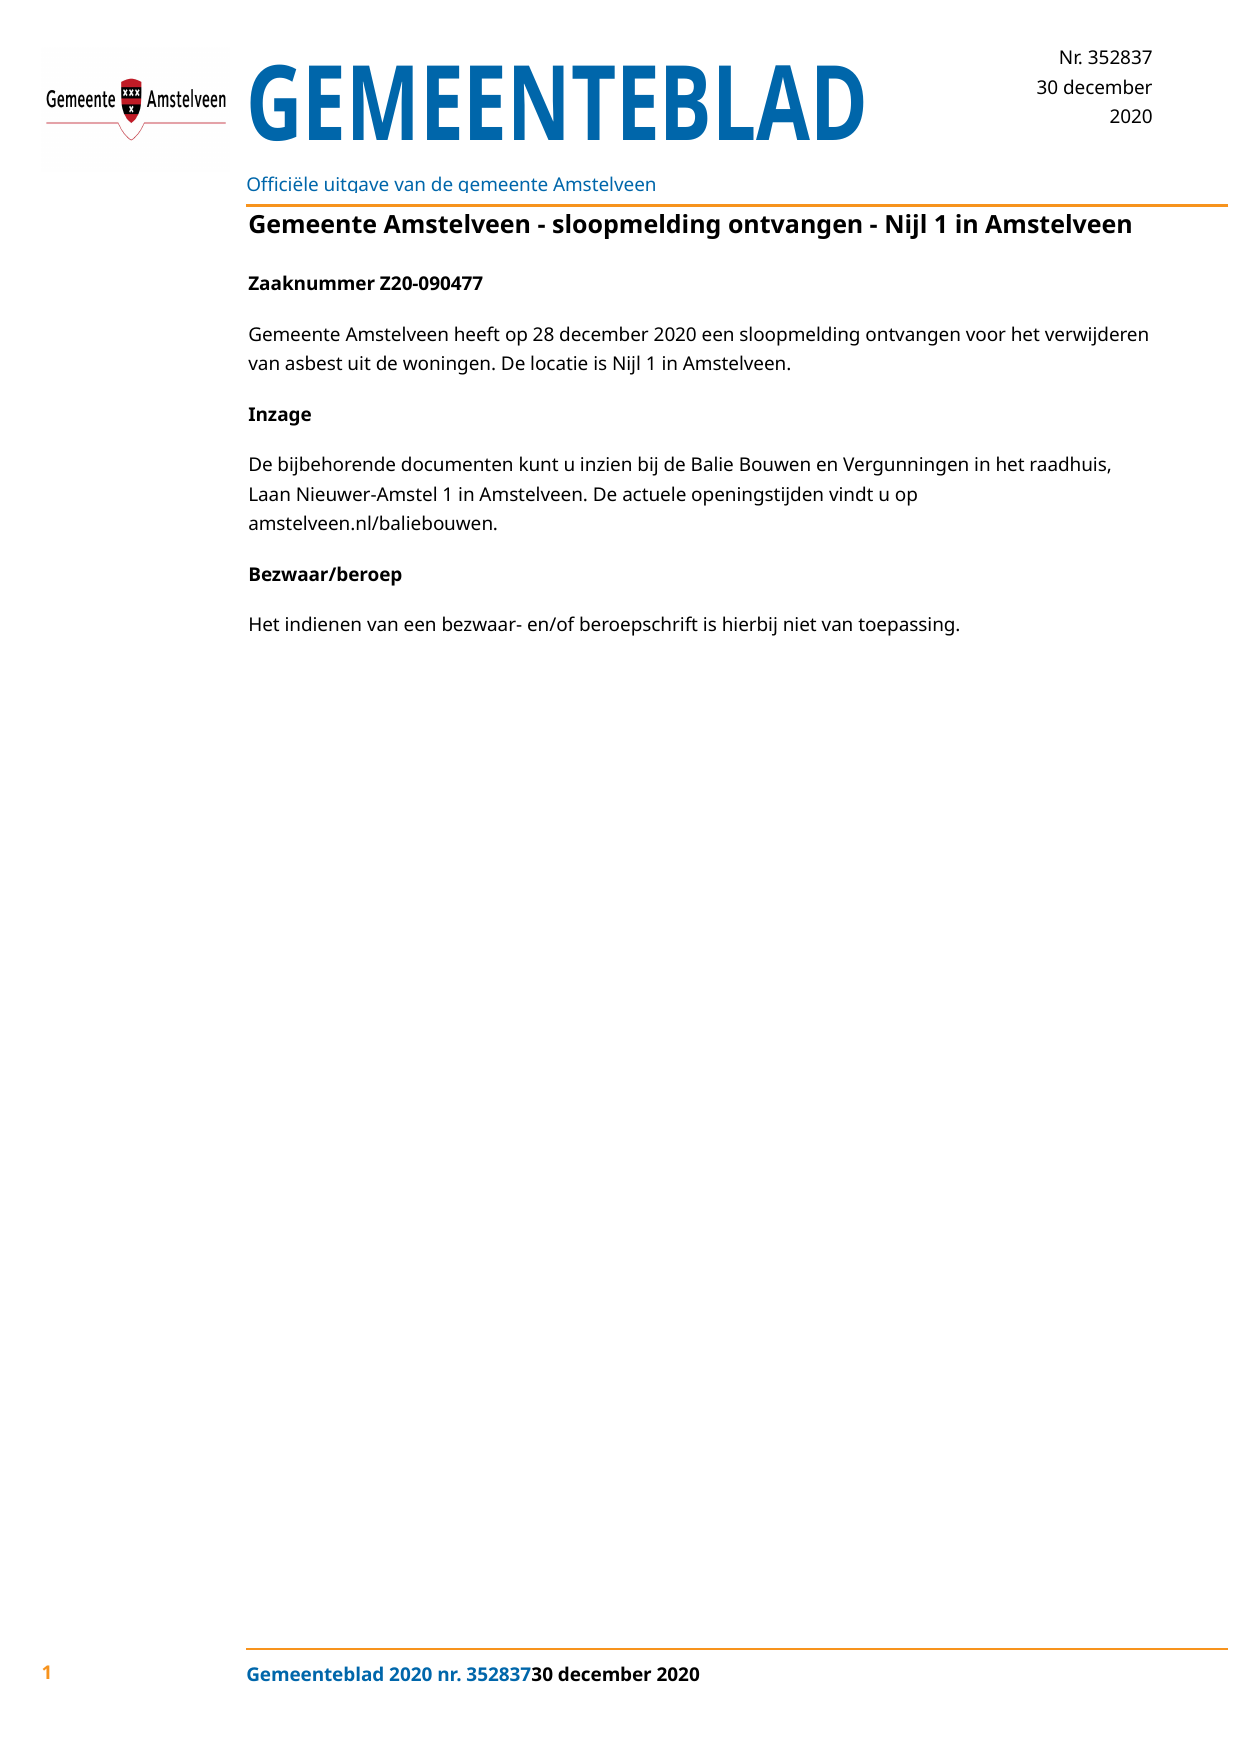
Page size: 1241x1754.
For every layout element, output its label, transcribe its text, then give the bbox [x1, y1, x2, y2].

text Gemeente Amstelveen - sloopmelding ontvangen - Nijl 1 in Amstelveen [248, 207, 1152, 241]
text Gemeente Amstelveen heeft op 28 december 2020 een sloopmelding ontvangen voor het verwijderen van asbest uit de woningen. De locatie is Nijl 1 in Amstelveen. [248, 321, 1152, 376]
text De bijbehorende documenten kunt u inzien bij de Balie Bouwen en Vergunningen in het raadhuis, Laan Nieuwer-Amstel 1 in Amstelveen. De actuele openingstijden vindt u op amstelveen.nl/baliebouwen. [248, 451, 1152, 536]
text Inzage [248, 401, 1152, 426]
picture [41, 47, 231, 172]
text Zaaknummer Z20-090477 [248, 270, 1152, 296]
text Bezwaar/beroep [248, 561, 1152, 586]
text Het indienen van een bezwaar- en/of beroepschrift is hierbij niet van toepassing. [248, 611, 1152, 637]
